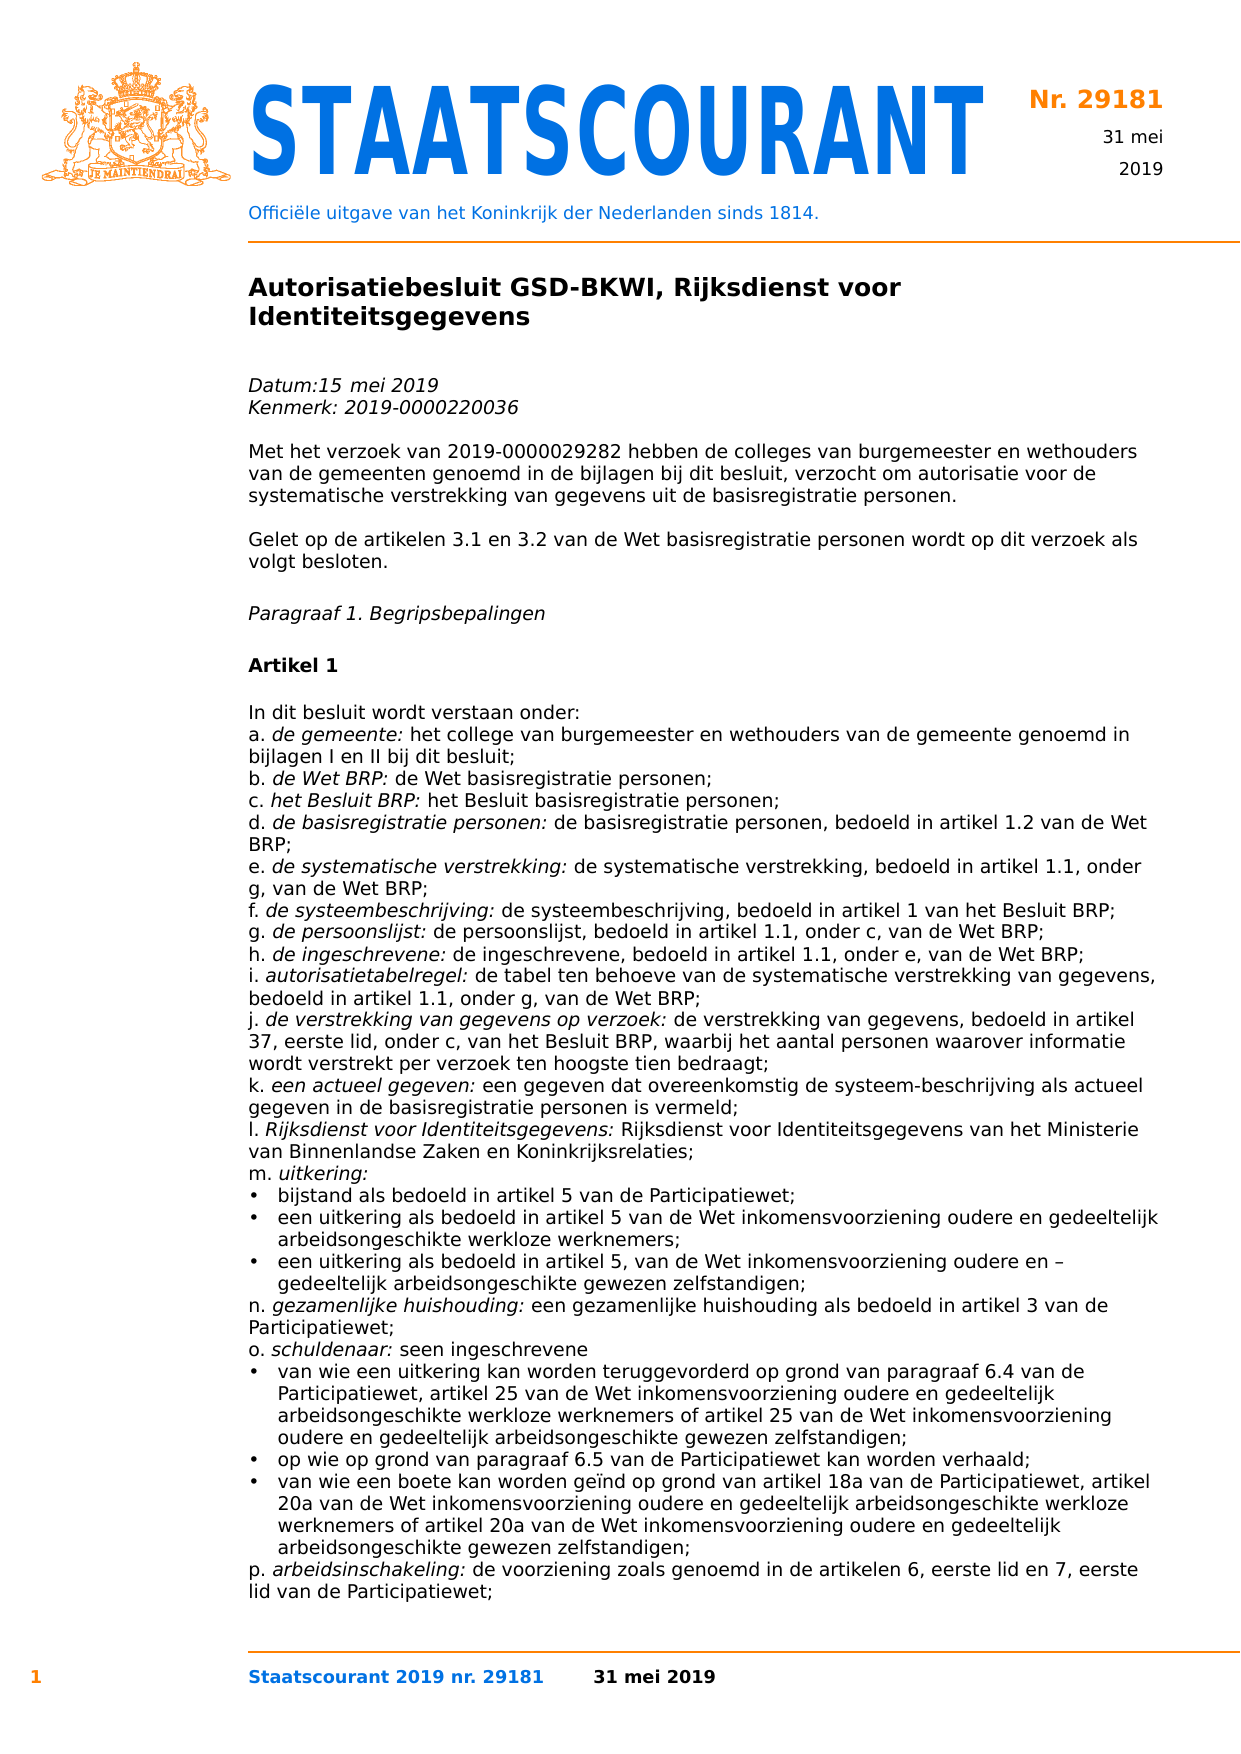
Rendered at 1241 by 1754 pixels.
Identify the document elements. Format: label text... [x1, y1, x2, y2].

text a. de gemeente: het college van burgemeester en wethouders van de gemeente genoemd in bijlagen I en II bij dit besluit; [248, 724, 1163, 768]
text Gelet op de artikelen 3.1 en 3.2 van de Wet basisregistratie personen wordt op dit verzoek als volgt besloten. [248, 529, 1163, 573]
table_header STAATSCOURANT [248, 62, 998, 203]
text f. de systeembeschrijving: de systeembeschrijving, bedoeld in artikel 1 van het Besluit BRP; [248, 899, 1163, 921]
table_cell 31 mei [998, 121, 1240, 153]
table_header [25, 62, 248, 241]
text • een uitkering als bedoeld in artikel 5 van de Wet inkomensvoorziening oudere en gedeeltelijk arbeidsongeschikte werkloze werknemers; [248, 1207, 1163, 1251]
subtitle Autorisatiebesluit GSD-BKWI, Rijksdienst voor Identiteitsgegevens [248, 273, 1163, 331]
text h. de ingeschrevene: de ingeschrevene, bedoeld in artikel 1.1, onder e, van de Wet BRP; [248, 943, 1163, 965]
text j. de verstrekking van gegevens op verzoek: de verstrekking van gegevens, bedoeld in artikel 37, eerste lid, onder c, van het Besluit BRP, waarbij het aantal personen waarover informatie wordt verstrekt per verzoek ten hoogste tien bedraagt; [248, 1009, 1163, 1075]
table_cell Officiële uitgave van het Koninkrijk der Nederlanden sinds 1814. [248, 203, 1240, 241]
text c. het Besluit BRP: het Besluit basisregistratie personen; [248, 789, 1163, 812]
text • op wie op grond van paragraaf 6.5 van de Participatiewet kan worden verhaald; [248, 1449, 1163, 1471]
table_cell 2019 [998, 153, 1240, 203]
text e. de systematische verstrekking: de systematische verstrekking, bedoeld in artikel 1.1, onder g, van de Wet BRP; [248, 856, 1163, 899]
text n. gezamenlijke huishouding: een gezamenlijke huishouding als bedoeld in artikel 3 van de Participatiewet; [248, 1295, 1163, 1339]
text • een uitkering als bedoeld in artikel 5, van de Wet inkomensvoorziening oudere en – gedeeltelijk arbeidsongeschikte gewezen zelfstandigen; [248, 1251, 1163, 1295]
text m. uitkering: [248, 1163, 1163, 1185]
text i. autorisatietabelregel: de tabel ten behoeve van de systematische verstrekking van gegevens, bedoeld in artikel 1.1, onder g, van de Wet BRP; [248, 965, 1163, 1009]
text g. de persoonslijst: de persoonslijst, bedoeld in artikel 1.1, onder c, van de Wet BRP; [248, 921, 1163, 943]
text Datum:15 mei 2019 [248, 375, 1163, 397]
text o. schuldenaar: seen ingeschrevene [248, 1339, 1163, 1361]
text d. de basisregistratie personen: de basisregistratie personen, bedoeld in artikel 1.2 van de Wet BRP; [248, 812, 1163, 856]
text l. Rijksdienst voor Identiteitsgegevens: Rijksdienst voor Identiteitsgegevens van het Ministerie van Binnenlandse Zaken en Koninkrijksrelaties; [248, 1119, 1163, 1163]
table_header Nr. 29181 [998, 62, 1240, 121]
subtitle Artikel 1 [248, 655, 1163, 677]
text Kenmerk: 2019-0000220036 [248, 397, 1163, 419]
text • van wie een boete kan worden geïnd op grond van artikel 18a van de Participatiewet, artikel 20a van de Wet inkomensvoorziening oudere en gedeeltelijk arbeidsongeschikte werkloze werknemers of artikel 20a van de Wet inkomensvoorziening oudere en gedeeltelijk arbeidsongeschikte gewezen zelfstandigen; [248, 1471, 1163, 1559]
picture [41, 62, 231, 186]
text • van wie een uitkering kan worden teruggevorderd op grond van paragraaf 6.4 van de Participatiewet, artikel 25 van de Wet inkomensvoorziening oudere en gedeeltelijk arbeidsongeschikte werkloze werknemers of artikel 25 van de Wet inkomensvoorziening oudere en gedeeltelijk arbeidsongeschikte gewezen zelfstandigen; [248, 1361, 1163, 1449]
text • bijstand als bedoeld in artikel 5 van de Participatiewet; [248, 1185, 1163, 1207]
text b. de Wet BRP: de Wet basisregistratie personen; [248, 768, 1163, 789]
text Met het verzoek van 2019-0000029282 hebben de colleges van burgemeester en wethouders van de gemeenten genoemd in de bijlagen bij dit besluit, verzocht om autorisatie voor de systematische verstrekking van gegevens uit de basisregistratie personen. [248, 441, 1163, 507]
subtitle Paragraaf 1. Begripsbepalingen [248, 603, 1163, 625]
text k. een actueel gegeven: een gegeven dat overeenkomstig de systeem-beschrijving als actueel gegeven in de basisregistratie personen is vermeld; [248, 1075, 1163, 1119]
text In dit besluit wordt verstaan onder: [248, 702, 1163, 724]
text p. arbeidsinschakeling: de voorziening zoals genoemd in de artikelen 6, eerste lid en 7, eerste lid van de Participatiewet; [248, 1559, 1163, 1603]
